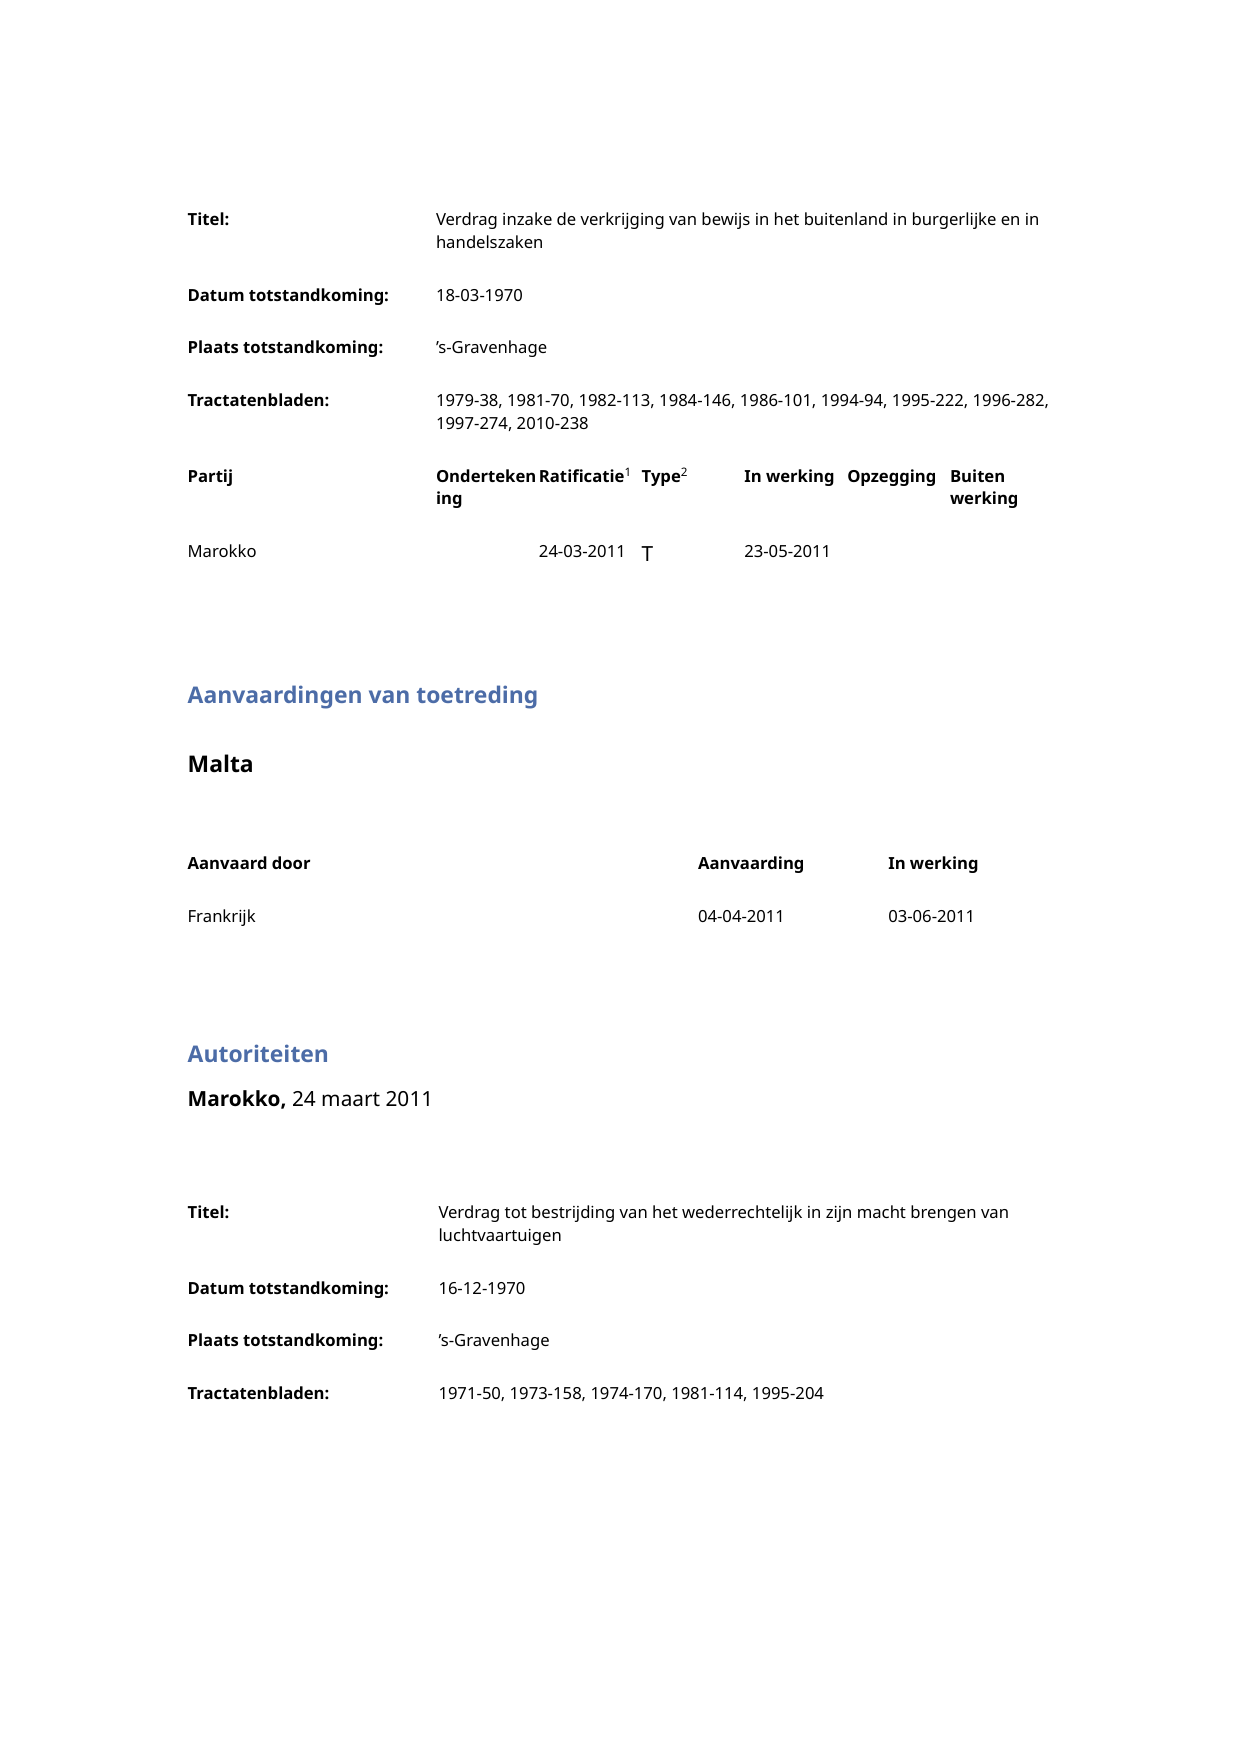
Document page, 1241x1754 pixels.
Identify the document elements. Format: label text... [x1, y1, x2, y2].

table_cell 16-12-1970 [438, 1276, 1053, 1329]
subtitle Aanvaardingen van toetreding [187, 679, 1053, 710]
table_cell Plaats totstandkoming: [188, 1329, 438, 1382]
table_cell Ratificatie1 [539, 464, 641, 539]
table_header Titel: [188, 208, 436, 283]
subtitle Malta [187, 748, 1053, 779]
table_cell 23-05-2011 [744, 540, 847, 598]
table_header Aanvaard door [188, 852, 698, 904]
table_cell 18-03-1970 [436, 283, 1053, 336]
table_cell Tractatenbladen: [188, 389, 436, 464]
table_cell Partij [188, 464, 436, 539]
table_cell ’s-Gravenhage [436, 336, 1053, 389]
table_cell Tractatenbladen: [188, 1382, 438, 1434]
table_cell Buiten werking [950, 464, 1053, 539]
table_cell 1971-50, 1973-158, 1974-170, 1981-114, 1995-204 [438, 1382, 1053, 1434]
table_cell 24-03-2011 [539, 540, 641, 598]
table_cell Plaats totstandkoming: [188, 336, 436, 389]
table_cell [188, 1434, 1053, 1493]
table_cell 1979-38, 1981-70, 1982-113, 1984-146, 1986-101, 1994-94, 1995-222, 1996-282, 1997-274, 2010-238 [436, 389, 1053, 464]
table_cell Datum totstandkoming: [188, 1276, 438, 1329]
table_cell 03-06-2011 [888, 905, 1053, 957]
table_cell Marokko [188, 540, 436, 598]
table_header Aanvaarding [698, 852, 888, 904]
table_header Verdrag tot bestrijding van het wederrechtelijk in zijn macht brengen van luchtvaartuigen [438, 1201, 1053, 1276]
table_cell Opzegging [847, 464, 950, 539]
table_cell In werking [744, 464, 847, 539]
table_header Titel: [188, 1201, 438, 1276]
table_cell 04-04-2011 [698, 905, 888, 957]
table_cell ’s-Gravenhage [438, 1329, 1053, 1382]
table_cell [436, 540, 539, 598]
subtitle Autoriteiten [187, 1038, 1053, 1069]
table_cell Datum totstandkoming: [188, 283, 436, 336]
table_header In werking [888, 852, 1053, 904]
table_cell T [641, 540, 744, 598]
table_cell [950, 540, 1053, 598]
table_cell [847, 540, 950, 598]
table_header Verdrag inzake de verkrijging van bewijs in het buitenland in burgerlijke en in handelszaken [436, 208, 1053, 283]
table_cell Frankrijk [188, 905, 698, 957]
table_cell Type2 [641, 464, 744, 539]
table_cell Ondertekening [436, 464, 539, 539]
text Marokko, 24 maart 2011 [187, 1084, 1053, 1113]
